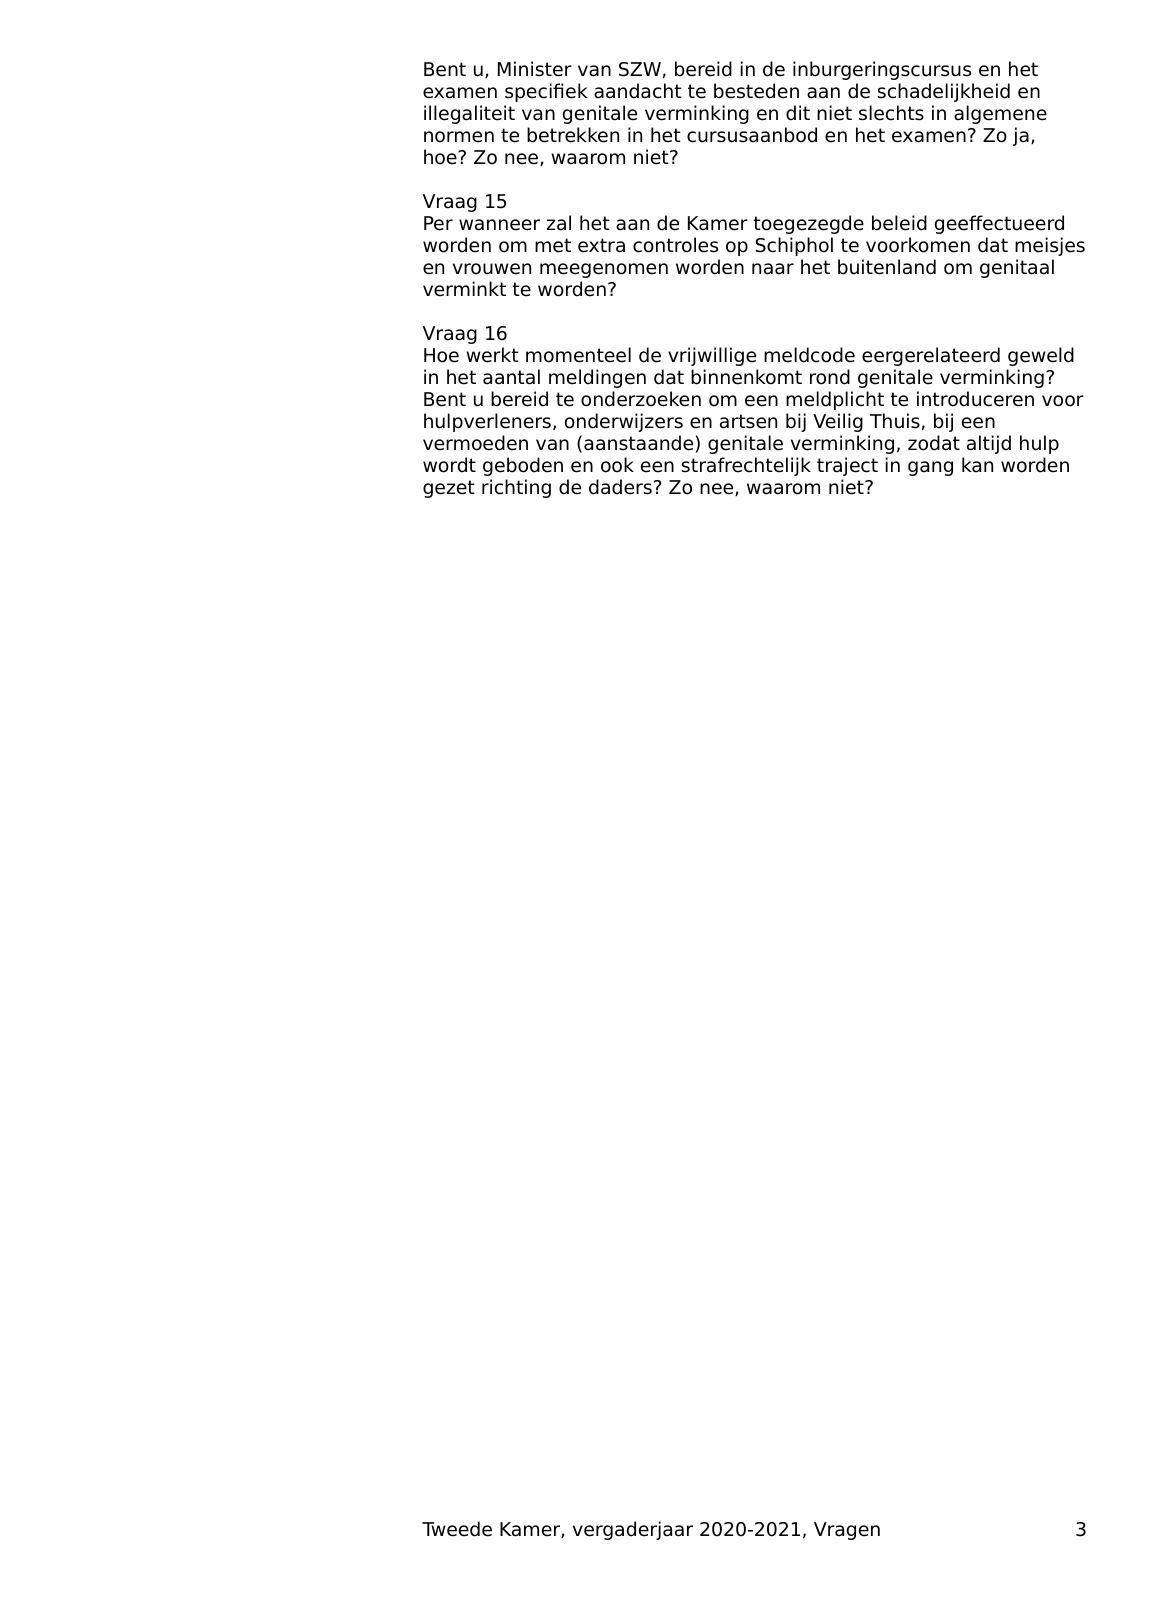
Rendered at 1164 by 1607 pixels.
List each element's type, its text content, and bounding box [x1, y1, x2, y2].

text Vraag 15 [422, 191, 1087, 213]
text Per wanneer zal het aan de Kamer toegezegde beleid geeffectueerd worden om met extra controles op Schiphol te voorkomen dat meisjes en vrouwen meegenomen worden naar het buitenland om genitaal verminkt te worden? [422, 213, 1087, 301]
text Hoe werkt momenteel de vrijwillige meldcode eergerelateerd geweld in het aantal meldingen dat binnenkomt rond genitale verminking? Bent u bereid te onderzoeken om een meldplicht te introduceren voor hulpverleners, onderwijzers en artsen bij Veilig Thuis, bij een vermoeden van (aanstaande) genitale verminking, zodat altijd hulp wordt geboden en ook een strafrechtelijk traject in gang kan worden gezet richting de daders? Zo nee, waarom niet? [422, 345, 1087, 499]
text Vraag 16 [422, 323, 1087, 345]
text Bent u, Minister van SZW, bereid in de inburgeringscursus en het examen specifiek aandacht te besteden aan de schadelijkheid en illegaliteit van genitale verminking en dit niet slechts in algemene normen te betrekken in het cursusaanbod en het examen? Zo ja, hoe? Zo nee, waarom niet? [422, 59, 1087, 169]
